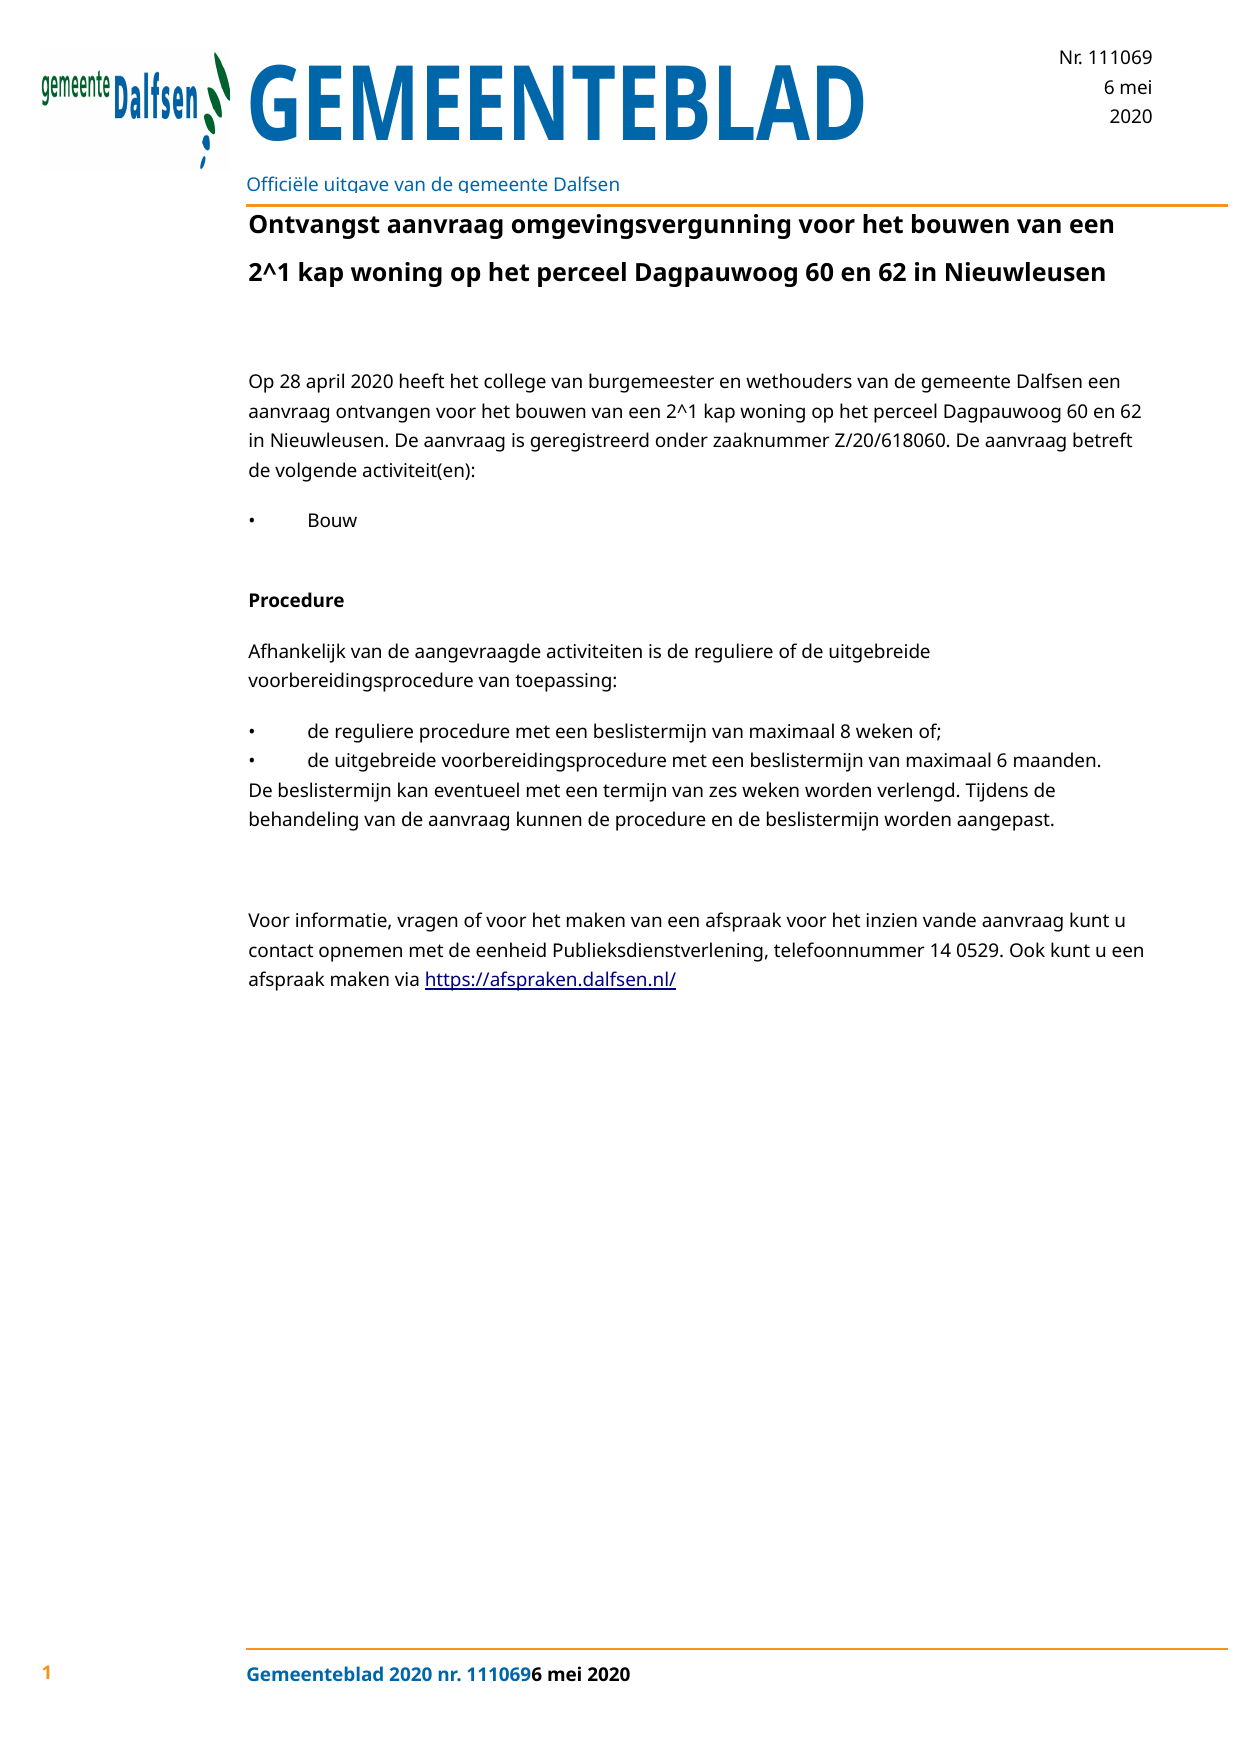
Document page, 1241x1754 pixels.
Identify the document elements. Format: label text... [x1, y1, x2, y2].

text De beslistermijn kan eventueel met een termijn van zes weken worden verlengd. Tijdens de behandeling van de aanvraag kunnen de procedure en de beslistermijn worden aangepast. [248, 777, 1152, 832]
text Op 28 april 2020 heeft het college van burgemeester en wethouders van de gemeente Dalfsen een aanvraag ontvangen voor het bouwen van een 2^1 kap woning op het perceel Dagpauwoog 60 en 62 in Nieuwleusen. De aanvraag is geregistreerd onder zaaknummer Z/20/618060. De aanvraag betreft de volgende activiteit(en): [248, 368, 1152, 483]
list de reguliere procedure met een beslistermijn van maximaal 8 weken of; [248, 718, 1152, 744]
text Ontvangst aanvraag omgevingsvergunning voor het bouwen van een 2^1 kap woning op het perceel Dagpauwoog 60 en 62 in Nieuwleusen [248, 207, 1152, 288]
text Afhankelijk van de aangevraagde activiteiten is de reguliere of de uitgebreide voorbereidingsprocedure van toepassing: [248, 638, 1152, 693]
list Bouw [248, 507, 1152, 533]
text Procedure [248, 587, 1152, 613]
picture [41, 47, 231, 172]
text Voor informatie, vragen of voor het maken van een afspraak voor het inzien vande aanvraag kunt u contact opnemen met de eenheid Publieksdienstverlening, telefoonnummer 14 0529. Ook kunt u een afspraak maken via https://afspraken.dalfsen.nl/ [248, 907, 1152, 992]
list de uitgebreide voorbereidingsprocedure met een beslistermijn van maximaal 6 maanden. [248, 747, 1152, 773]
